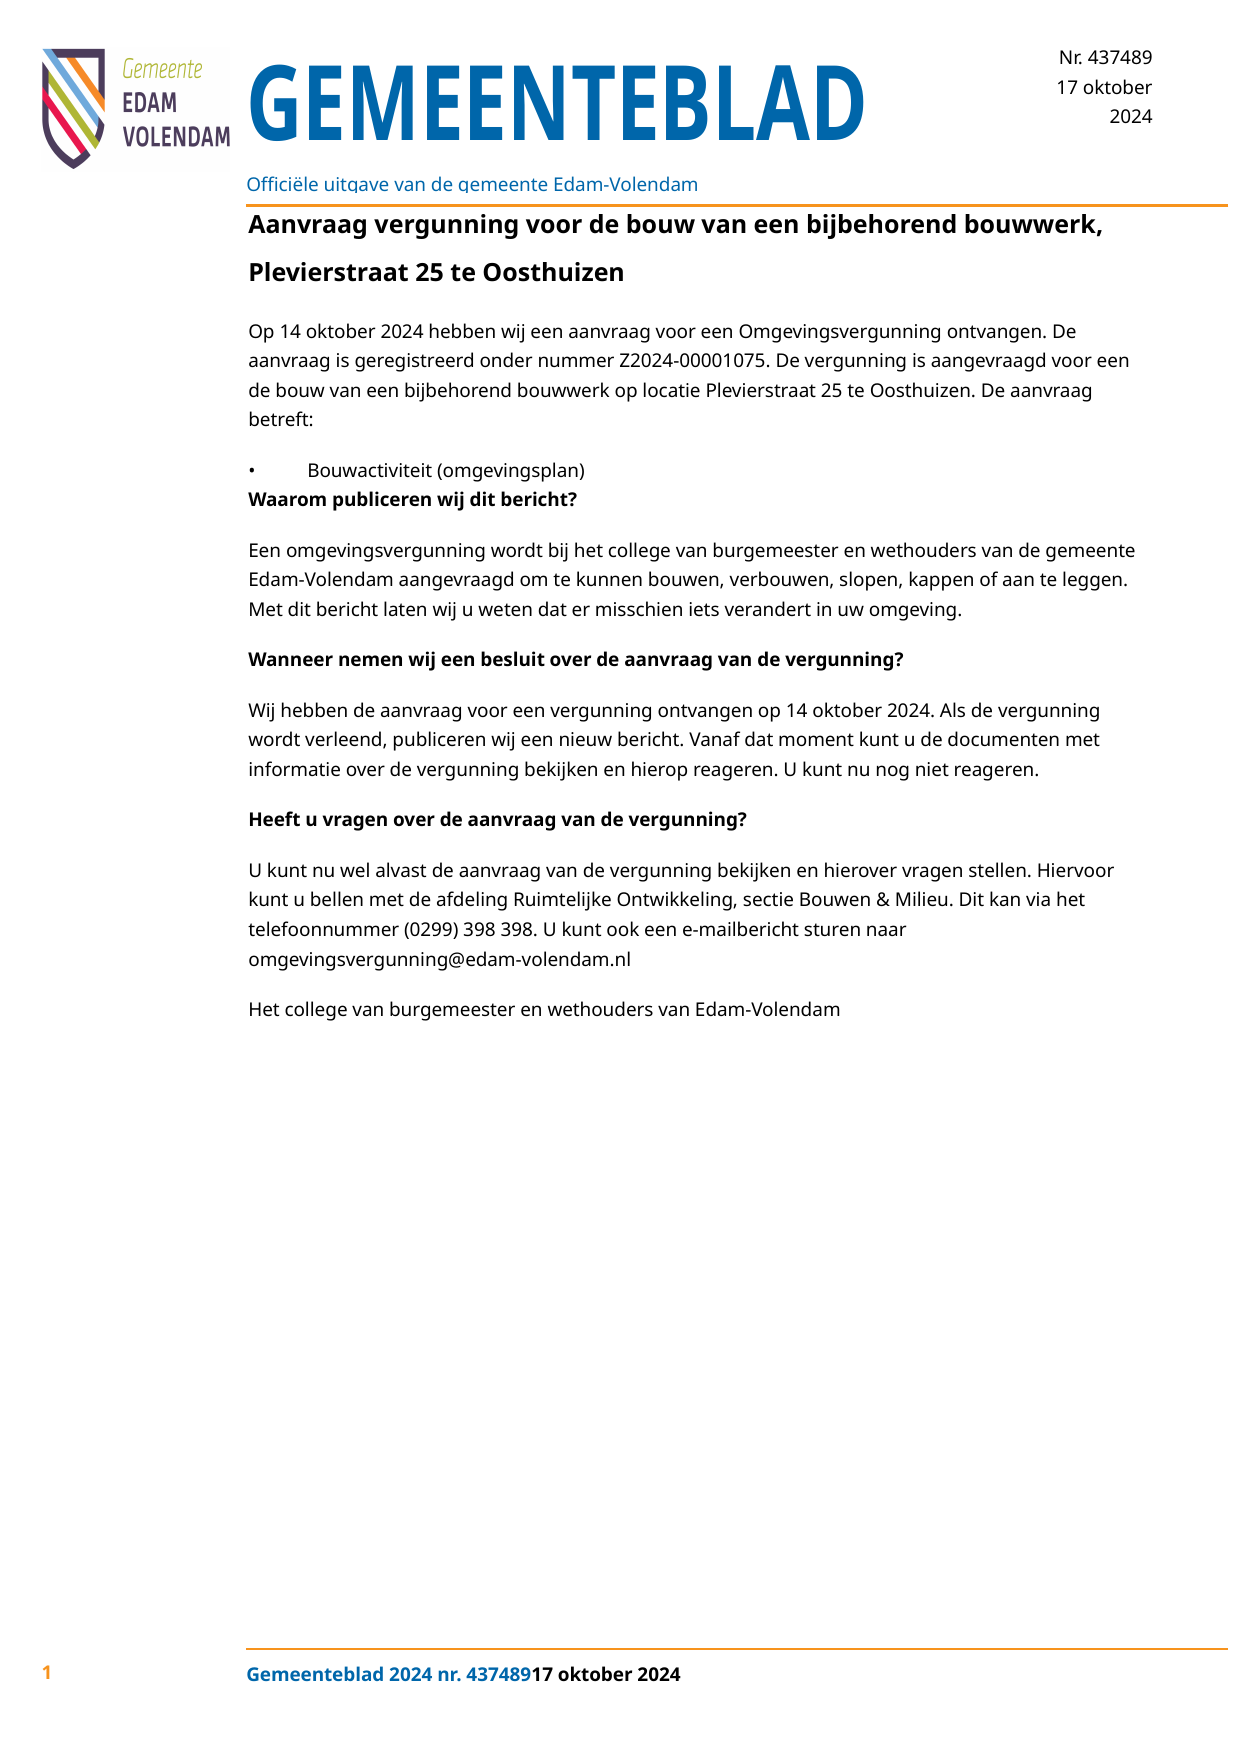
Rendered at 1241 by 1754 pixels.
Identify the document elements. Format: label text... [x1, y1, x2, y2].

text Aanvraag vergunning voor de bouw van een bijbehorend bouwwerk, Plevierstraat 25 te Oosthuizen [248, 207, 1152, 288]
picture [41, 47, 231, 172]
text Op 14 oktober 2024 hebben wij een aanvraag voor een Omgevingsvergunning ontvangen. De aanvraag is geregistreerd onder nummer Z2024-00001075. De vergunning is aangevraagd voor een de bouw van een bijbehorend bouwwerk op locatie Plevierstraat 25 te Oosthuizen. De aanvraag betreft: [248, 318, 1152, 432]
text Wanneer nemen wij een besluit over de aanvraag van de vergunning? [248, 647, 1152, 672]
list Bouwactiviteit (omgevingsplan) [248, 457, 1152, 483]
text Een omgevingsvergunning wordt bij het college van burgemeester en wethouders van de gemeente Edam-Volendam aangevraagd om te kunnen bouwen, verbouwen, slopen, kappen of aan te leggen. Met dit bericht laten wij u weten dat er misschien iets verandert in uw omgeving. [248, 537, 1152, 622]
text U kunt nu wel alvast de aanvraag van de vergunning bekijken en hierover vragen stellen. Hiervoor kunt u bellen met de afdeling Ruimtelijke Ontwikkeling, sectie Bouwen & Milieu. Dit kan via het telefoonnummer (0299) 398 398. U kunt ook een e-mailbericht sturen naar omgevingsvergunning@edam-volendam.nl [248, 857, 1152, 972]
text Waarom publiceren wij dit bericht? [248, 487, 1152, 512]
text Heeft u vragen over de aanvraag van de vergunning? [248, 807, 1152, 832]
text Het college van burgemeester en wethouders van Edam-Volendam [248, 996, 1152, 1022]
text Wij hebben de aanvraag voor een vergunning ontvangen op 14 oktober 2024. Als de vergunning wordt verleend, publiceren wij een nieuw bericht. Vanaf dat moment kunt u de documenten met informatie over de vergunning bekijken en hierop reageren. U kunt nu nog niet reageren. [248, 697, 1152, 782]
